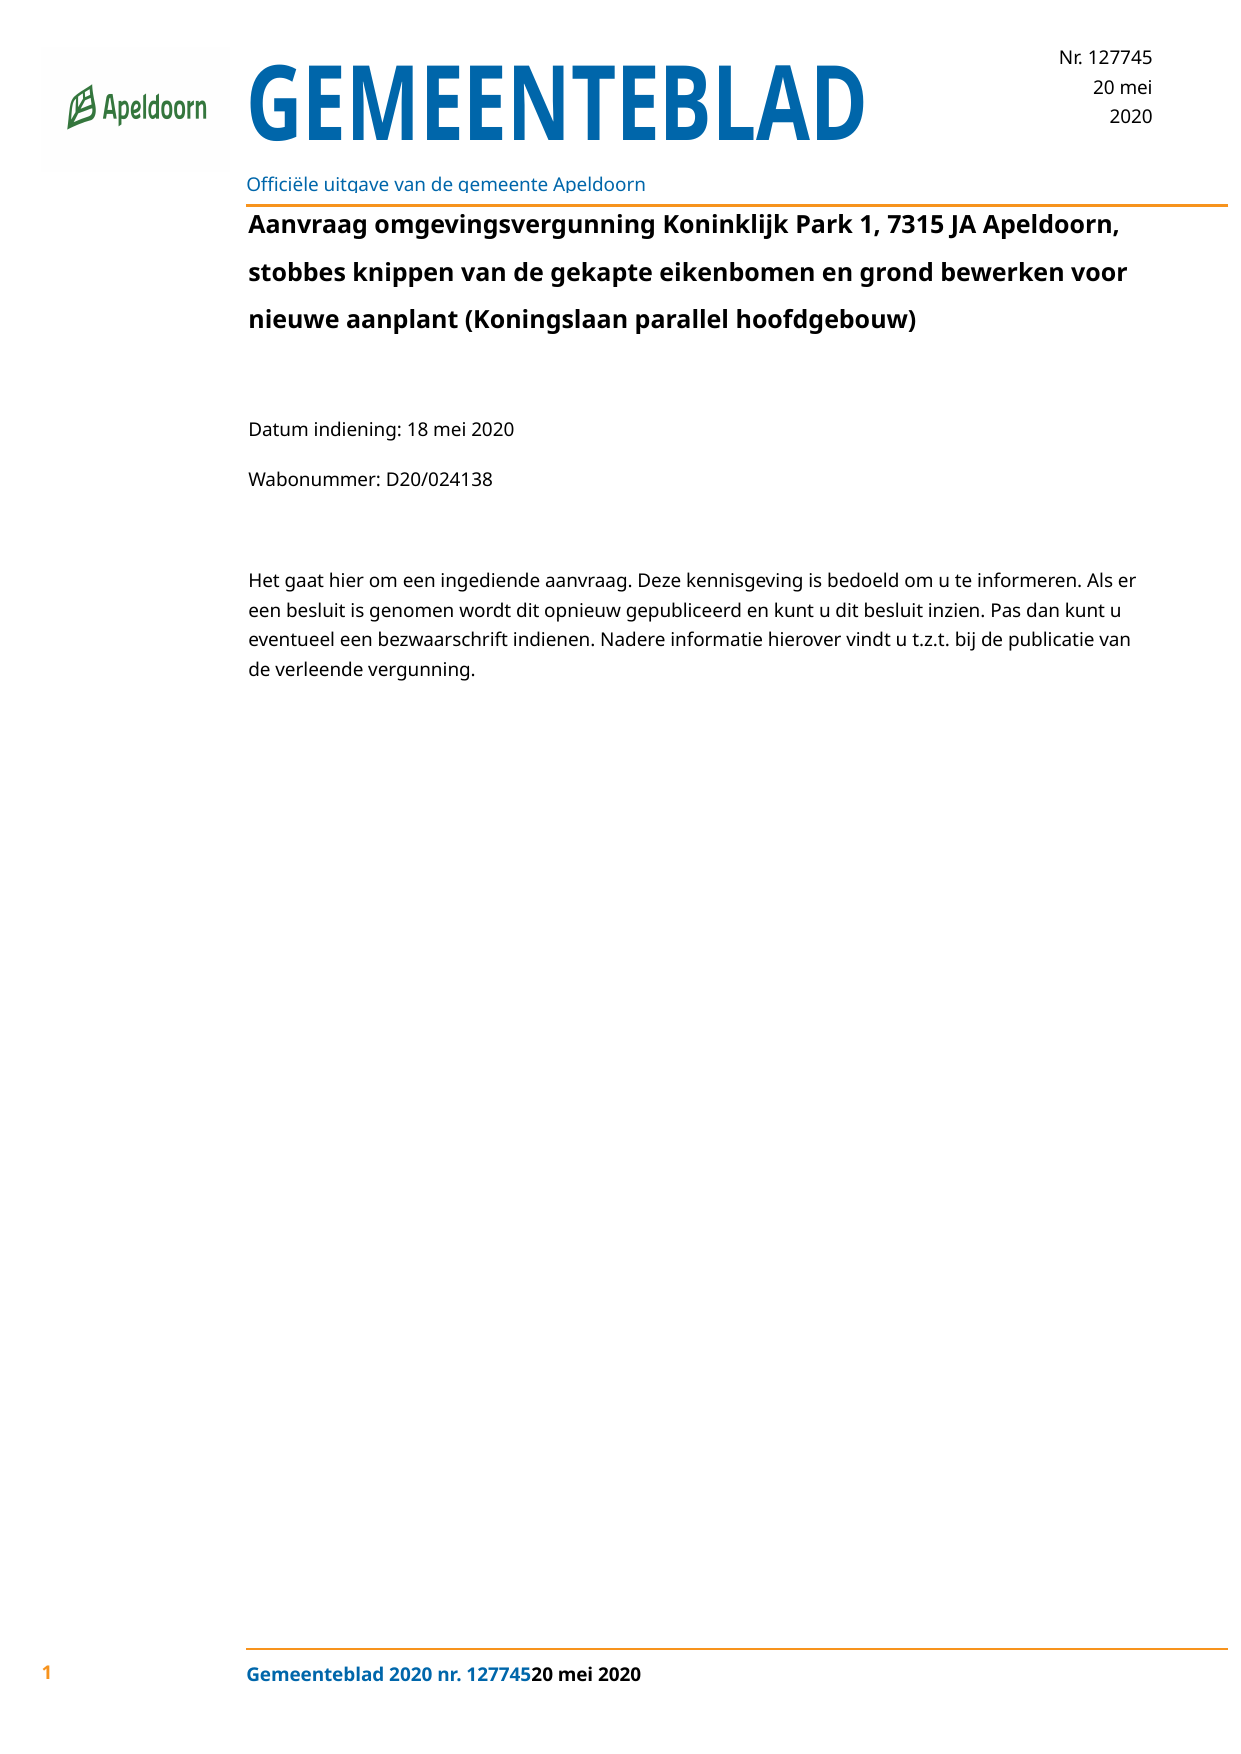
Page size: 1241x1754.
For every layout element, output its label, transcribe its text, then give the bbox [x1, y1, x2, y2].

picture [41, 47, 231, 172]
text Aanvraag omgevingsvergunning Koninklijk Park 1, 7315 JA Apeldoorn, stobbes knippen van de gekapte eikenbomen en grond bewerken voor nieuwe aanplant (Koningslaan parallel hoofdgebouw) [248, 207, 1152, 336]
text Het gaat hier om een ingediende aanvraag. Deze kennisgeving is bedoeld om u te informeren. Als er een besluit is genomen wordt dit opnieuw gepubliceerd en kunt u dit besluit inzien. Pas dan kunt u eventueel een bezwaarschrift indienen. Nadere informatie hierover vindt u t.z.t. bij de publicatie van de verleende vergunning. [248, 567, 1152, 682]
text Datum indiening: 18 mei 2020 [248, 416, 1152, 442]
text Wabonummer: D20/024138 [248, 466, 1152, 492]
